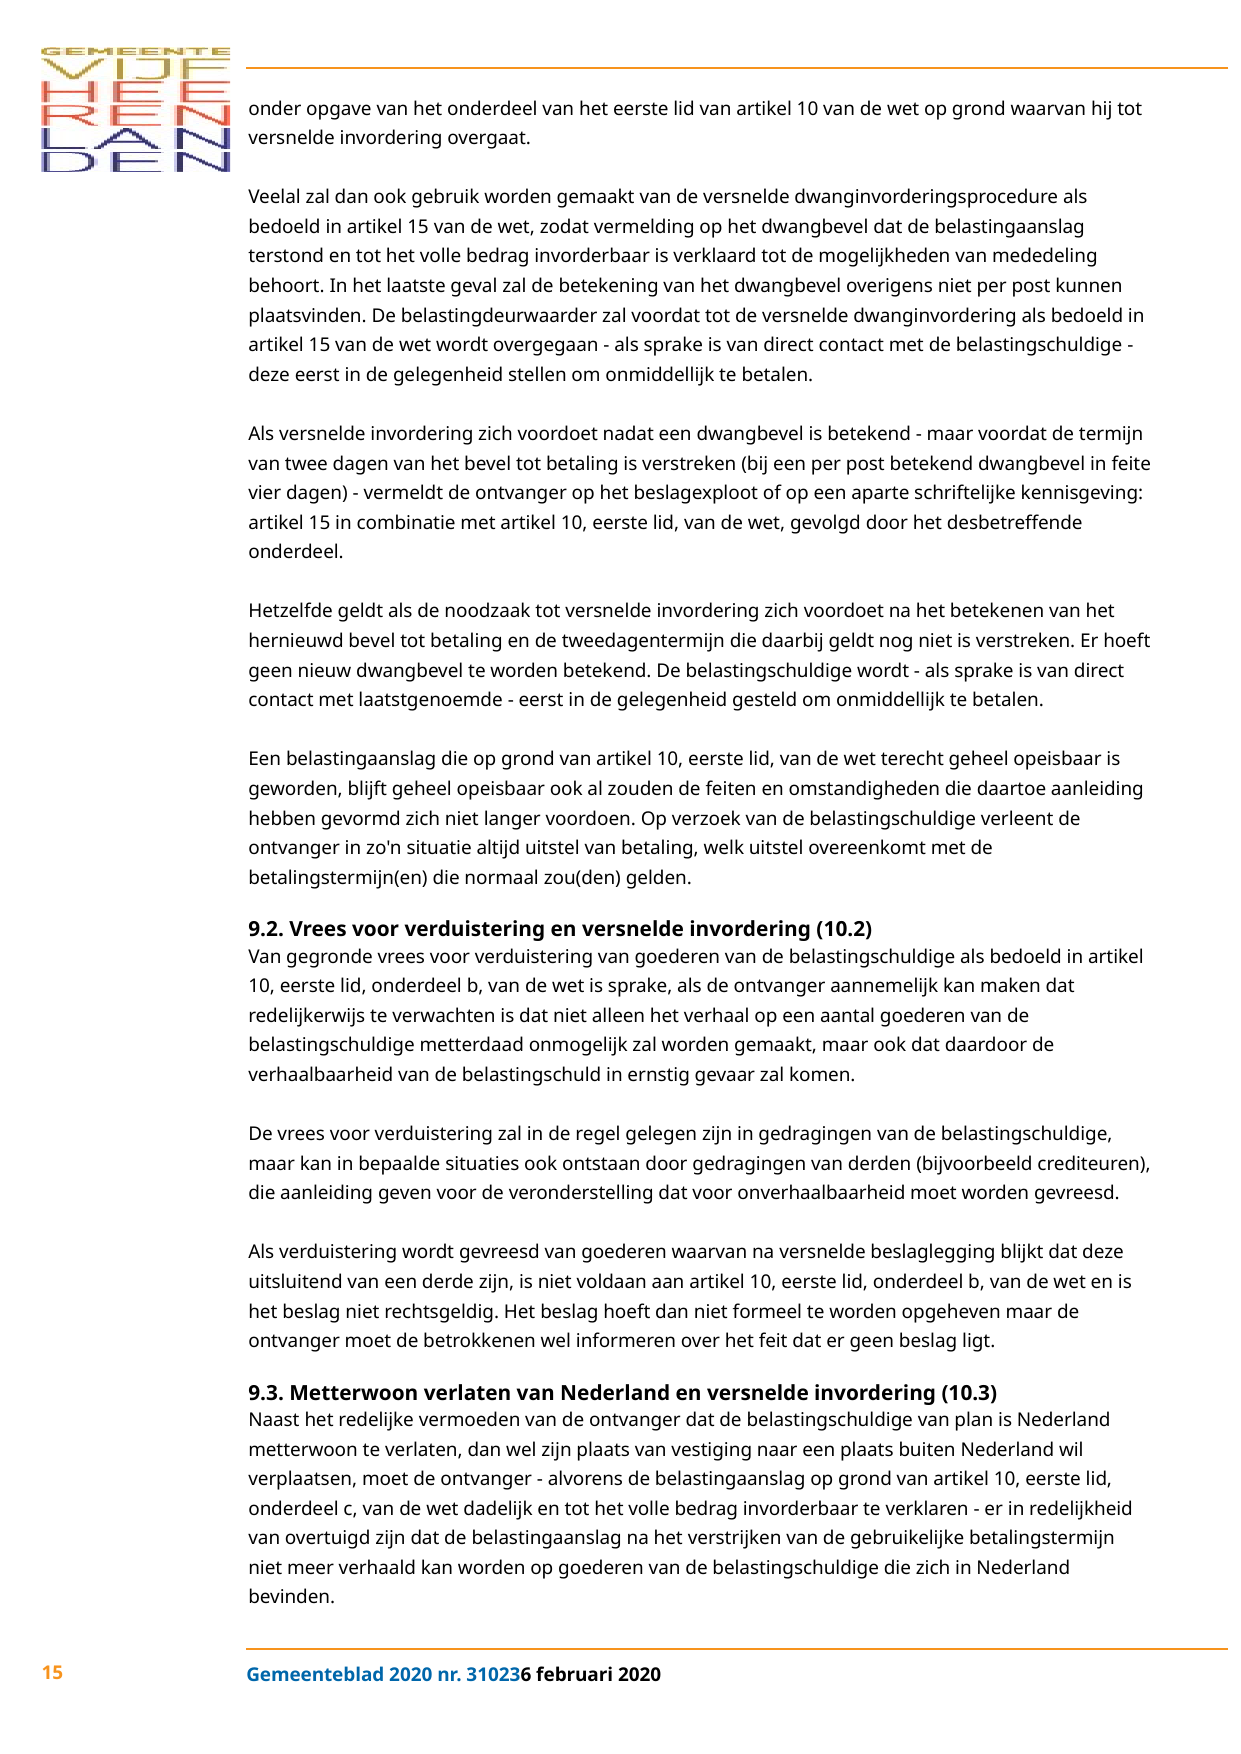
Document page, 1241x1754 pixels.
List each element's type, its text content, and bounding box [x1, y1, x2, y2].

picture [41, 47, 231, 172]
text Veelal zal dan ook gebruik worden gemaakt van de versnelde dwanginvorderingsprocedure als bedoeld in artikel 15 van de wet, zodat vermelding op het dwangbevel dat de belastingaanslag terstond en tot het volle bedrag invorderbaar is verklaard tot de mogelijkheden van mededeling behoort. In het laatste geval zal de betekening van het dwangbevel overigens niet per post kunnen plaatsvinden. De belastingdeurwaarder zal voordat tot de versnelde dwanginvordering als bedoeld in artikel 15 van de wet wordt overgegaan - als sprake is van direct contact met de belastingschuldige - deze eerst in de gelegenheid stellen om onmiddellijk te betalen. [248, 183, 1152, 387]
text Een belastingaanslag die op grond van artikel 10, eerste lid, van de wet terecht geheel opeisbaar is geworden, blijft geheel opeisbaar ook al zouden de feiten en omstandigheden die daartoe aanleiding hebben gevormd zich niet langer voordoen. Op verzoek van de belastingschuldige verleent de ontvanger in zo'n situatie altijd uitstel van betaling, welk uitstel overeenkomt met de betalingstermijn(en) die normaal zou(den) gelden. [248, 746, 1152, 890]
text De vrees voor verduistering zal in de regel gelegen zijn in gedragingen van de belastingschuldige, maar kan in bepaalde situaties ook ontstaan door gedragingen van derden (bijvoorbeeld crediteuren), die aanleiding geven voor de veronderstelling dat voor onverhaalbaarheid moet worden gevreesd. [248, 1120, 1152, 1205]
text Van gegronde vrees voor verduistering van goederen van de belastingschuldige als bedoeld in artikel 10, eerste lid, onderdeel b, van de wet is sprake, als de ontvanger aannemelijk kan maken dat redelijkerwijs te verwachten is dat niet alleen het verhaal op een aantal goederen van de belastingschuldige metterdaad onmogelijk zal worden gemaakt, maar ook dat daardoor de verhaalbaarheid van de belastingschuld in ernstig gevaar zal komen. [248, 943, 1152, 1087]
text 9.3. Metterwoon verlaten van Nederland en versnelde invordering (10.3) [248, 1378, 1152, 1406]
text onder opgave van het onderdeel van het eerste lid van artikel 10 van de wet op grond waarvan hij tot versnelde invordering overgaat. [248, 95, 1152, 150]
text Hetzelfde geldt als de noodzaak tot versnelde invordering zich voordoet na het betekenen van het hernieuwd bevel tot betaling en de tweedagentermijn die daarbij geldt nog niet is verstreken. Er hoeft geen nieuw dwangbevel te worden betekend. De belastingschuldige wordt - als sprake is van direct contact met laatstgenoemde - eerst in de gelegenheid gesteld om onmiddellijk te betalen. [248, 598, 1152, 712]
text Als versnelde invordering zich voordoet nadat een dwangbevel is betekend - maar voordat de termijn van twee dagen van het bevel tot betaling is verstreken (bij een per post betekend dwangbevel in feite vier dagen) - vermeldt de ontvanger op het beslagexploot of op een aparte schriftelijke kennisgeving: artikel 15 in combinatie met artikel 10, eerste lid, van de wet, gevolgd door het desbetreffende onderdeel. [248, 420, 1152, 564]
text 9.2. Vrees voor verduistering en versnelde invordering (10.2) [248, 914, 1152, 943]
text Als verduistering wordt gevreesd van goederen waarvan na versnelde beslaglegging blijkt dat deze uitsluitend van een derde zijn, is niet voldaan aan artikel 10, eerste lid, onderdeel b, van de wet en is het beslag niet rechtsgeldig. Het beslag hoeft dan niet formeel te worden opgeheven maar de ontvanger moet de betrokkenen wel informeren over het feit dat er geen beslag ligt. [248, 1239, 1152, 1353]
text Naast het redelijke vermoeden van de ontvanger dat de belastingschuldige van plan is Nederland metterwoon te verlaten, dan wel zijn plaats van vestiging naar een plaats buiten Nederland wil verplaatsen, moet de ontvanger - alvorens de belastingaanslag op grond van artikel 10, eerste lid, onderdeel c, van de wet dadelijk en tot het volle bedrag invorderbaar te verklaren - er in redelijkheid van overtuigd zijn dat de belastingaanslag na het verstrijken van de gebruikelijke betalingstermijn niet meer verhaald kan worden op goederen van de belastingschuldige die zich in Nederland bevinden. [248, 1406, 1152, 1609]
